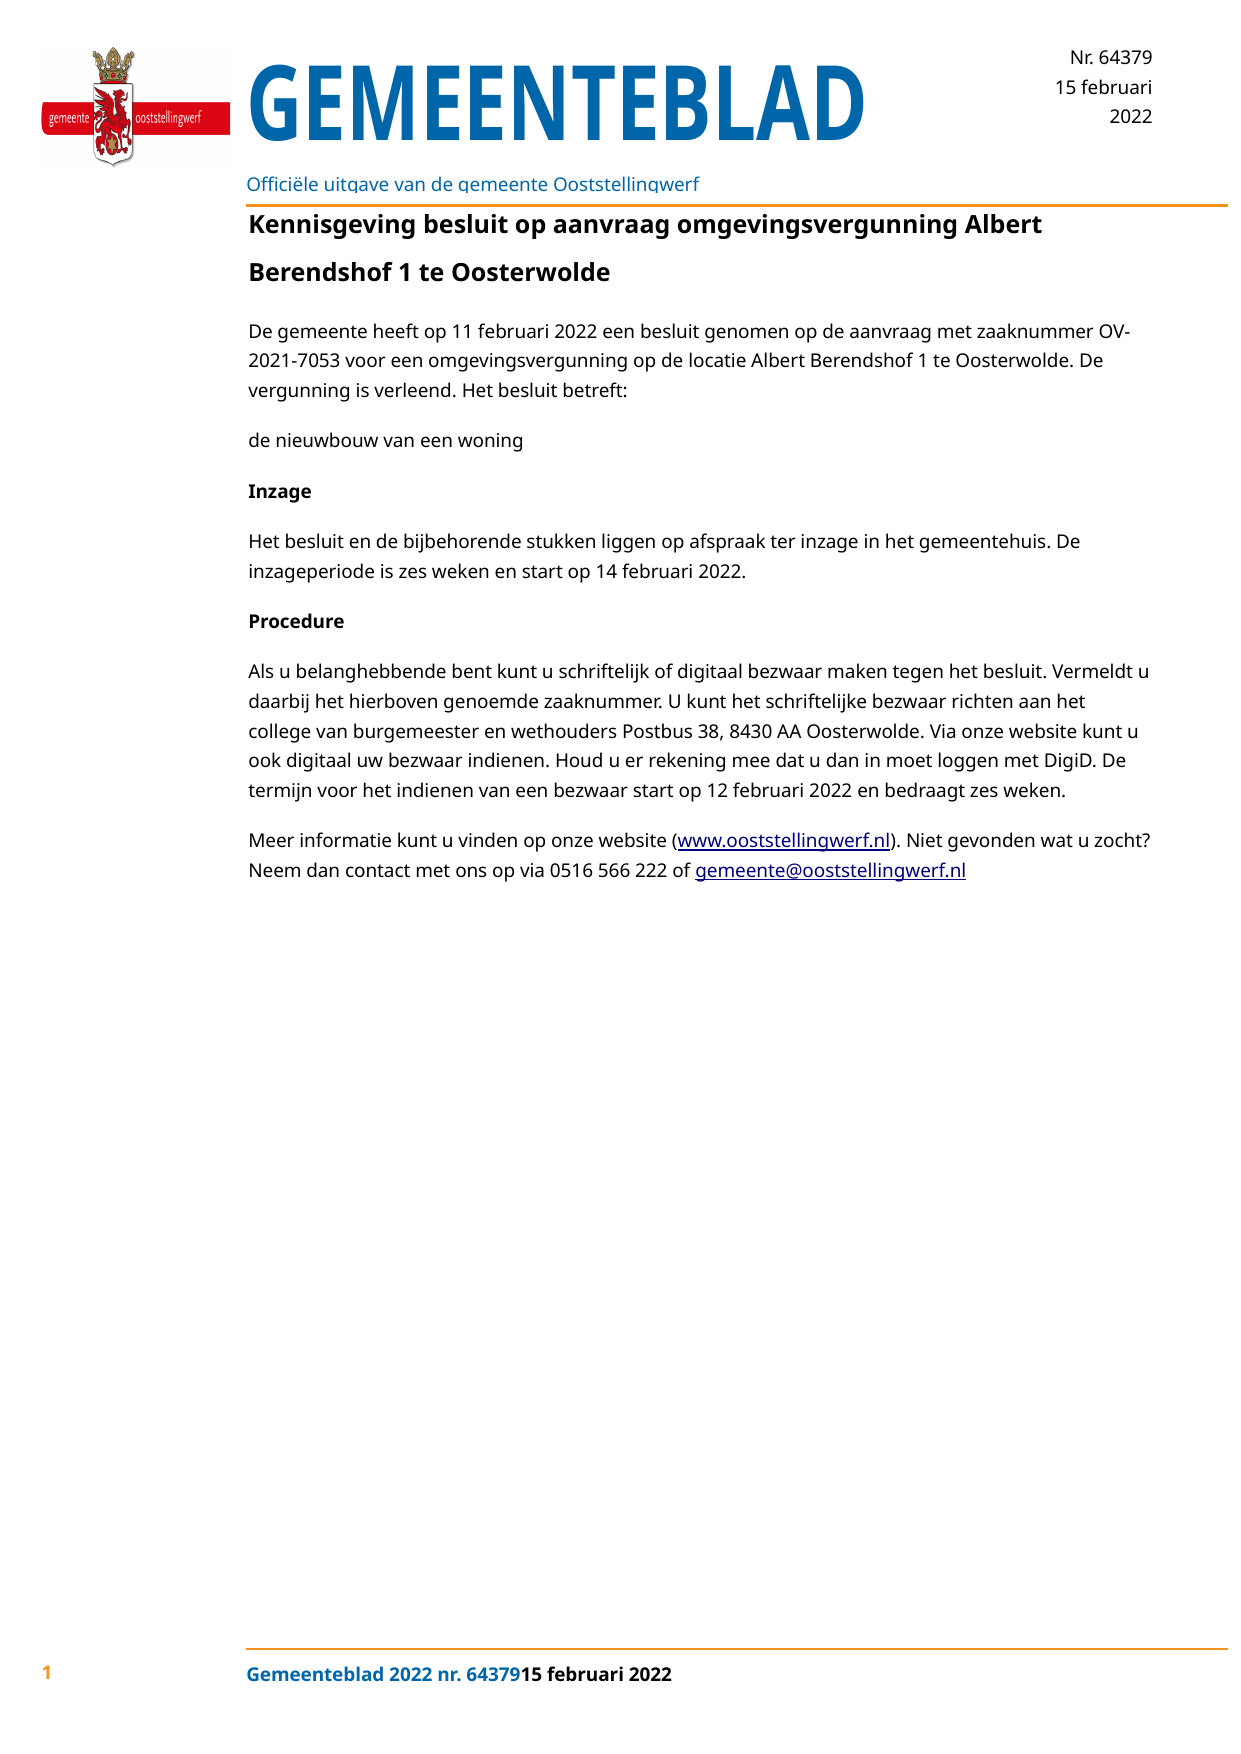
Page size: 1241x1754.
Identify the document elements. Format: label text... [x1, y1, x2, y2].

text De gemeente heeft op 11 februari 2022 een besluit genomen op de aanvraag met zaaknummer OV-2021-7053 voor een omgevingsvergunning op de locatie Albert Berendshof 1 te Oosterwolde. De vergunning is verleend. Het besluit betreft: [248, 318, 1152, 403]
text Kennisgeving besluit op aanvraag omgevingsvergunning Albert Berendshof 1 te Oosterwolde [248, 207, 1152, 288]
text Inzage [248, 478, 1152, 504]
text Meer informatie kunt u vinden op onze website (www.ooststellingwerf.nl). Niet gevonden wat u zocht? Neem dan contact met ons op via 0516 566 222 of gemeente@ooststellingwerf.nl [248, 827, 1152, 883]
text Als u belanghebbende bent kunt u schriftelijk of digitaal bezwaar maken tegen het besluit. Vermeldt u daarbij het hierboven genoemde zaaknummer. U kunt het schriftelijke bezwaar richten aan het college van burgemeester en wethouders Postbus 38, 8430 AA Oosterwolde. Via onze website kunt u ook digitaal uw bezwaar indienen. Houd u er rekening mee dat u dan in moet loggen met DigiD. De termijn voor het indienen van een bezwaar start op 12 februari 2022 en bedraagt zes weken. [248, 659, 1152, 803]
text de nieuwbouw van een woning [248, 427, 1152, 453]
picture [41, 47, 231, 172]
text Het besluit en de bijbehorende stukken liggen op afspraak ter inzage in het gemeentehuis. De inzageperiode is zes weken en start op 14 februari 2022. [248, 528, 1152, 584]
text Procedure [248, 608, 1152, 634]
